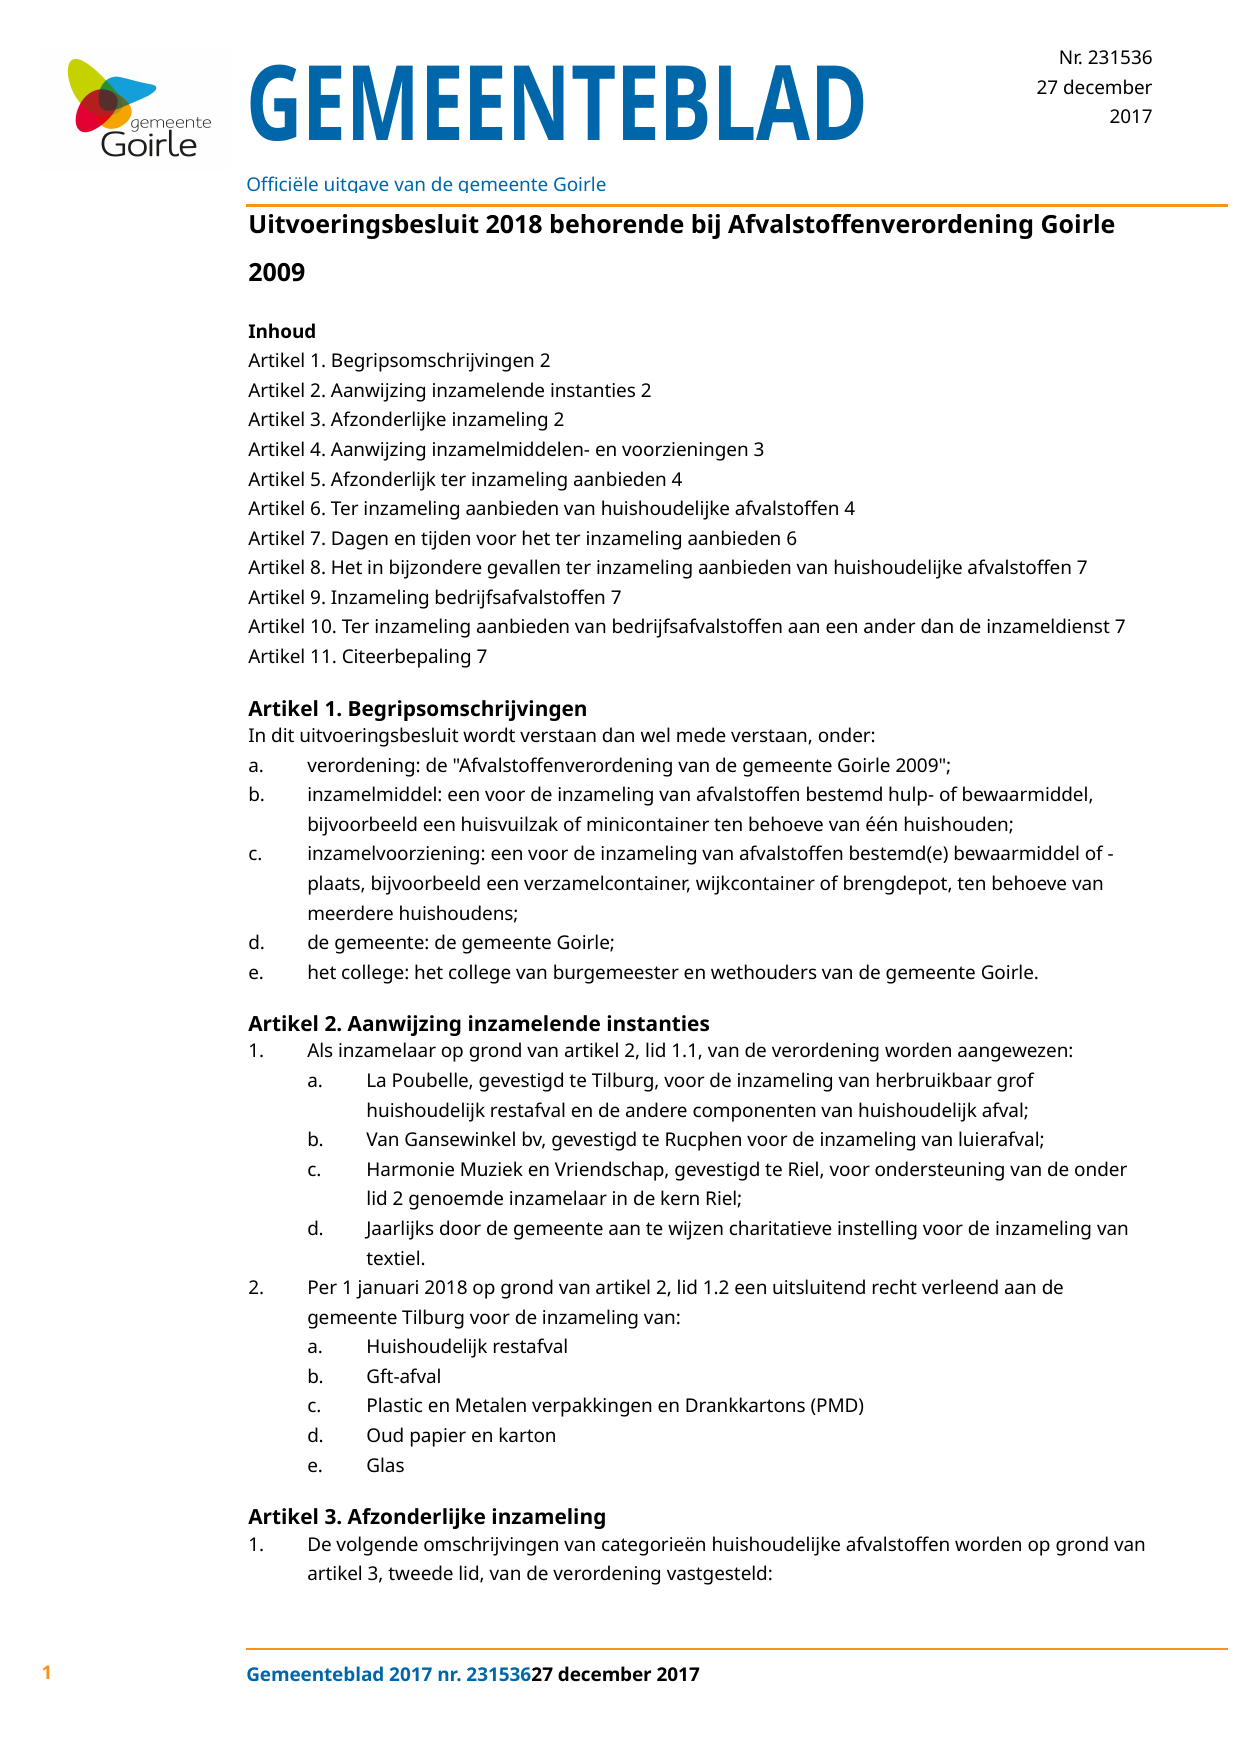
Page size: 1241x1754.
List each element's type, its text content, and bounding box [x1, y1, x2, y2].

list Huishoudelijk restafval [307, 1333, 1152, 1359]
list Oud papier en karton [307, 1422, 1152, 1448]
text Artikel 7. Dagen en tijden voor het ter inzameling aanbieden 6 [248, 525, 1152, 551]
text Artikel 3. Afzonderlijke inzameling 2 [248, 407, 1152, 432]
list verordening: de "Afvalstoffenverordening van de gemeente Goirle 2009"; [248, 752, 1152, 777]
picture [41, 47, 231, 172]
list het college: het college van burgemeester en wethouders van de gemeente Goirle. [248, 959, 1152, 984]
text Artikel 11. Citeerbepaling 7 [248, 643, 1152, 669]
text Artikel 3. Afzonderlijke inzameling [248, 1502, 1152, 1531]
list Harmonie Muziek en Vriendschap, gevestigd te Riel, voor ondersteuning van de onder lid 2 genoemde inzamelaar in de kern Riel; [307, 1156, 1152, 1211]
list inzamelmiddel: een voor de inzameling van afvalstoffen bestemd hulp- of bewaarmiddel, bijvoorbeeld een huisvuilzak of minicontainer ten behoeve van één huishouden; [248, 781, 1152, 837]
list de gemeente: de gemeente Goirle; [248, 929, 1152, 955]
text In dit uitvoeringsbesluit wordt verstaan dan wel mede verstaan, onder: [248, 722, 1152, 748]
list Per 1 januari 2018 op grond van artikel 2, lid 1.2 een uitsluitend recht verleend aan de gemeente Tilburg voor de inzameling van: [248, 1274, 1152, 1330]
list Van Gansewinkel bv, gevestigd te Rucphen voor de inzameling van luierafval; [307, 1126, 1152, 1152]
text Artikel 8. Het in bijzondere gevallen ter inzameling aanbieden van huishoudelijke afvalstoffen 7 [248, 554, 1152, 580]
text Artikel 6. Ter inzameling aanbieden van huishoudelijke afvalstoffen 4 [248, 495, 1152, 521]
list inzamelvoorziening: een voor de inzameling van afvalstoffen bestemd(e) bewaarmiddel of -plaats, bijvoorbeeld een verzamelcontainer, wijkcontainer of brengdepot, ten behoeve van meerdere huishoudens; [248, 841, 1152, 925]
text Artikel 1. Begripsomschrijvingen [248, 694, 1152, 722]
text Inhoud [248, 318, 1152, 344]
list La Poubelle, gevestigd te Tilburg, voor de inzameling van herbruikbaar grof huishoudelijk restafval en de andere componenten van huishoudelijk afval; [307, 1067, 1152, 1123]
text Artikel 1. Begripsomschrijvingen 2 [248, 347, 1152, 373]
list Plastic en Metalen verpakkingen en Drankkartons (PMD) [307, 1393, 1152, 1418]
list Glas [307, 1452, 1152, 1478]
text Artikel 2. Aanwijzing inzamelende instanties [248, 1009, 1152, 1038]
list Jaarlijks door de gemeente aan te wijzen charitatieve instelling voor de inzameling van textiel. [307, 1215, 1152, 1271]
list Als inzamelaar op grond van artikel 2, lid 1.1, van de verordening worden aangewezen: [248, 1038, 1152, 1063]
text Artikel 10. Ter inzameling aanbieden van bedrijfsafvalstoffen aan een ander dan de inzameldienst 7 [248, 614, 1152, 639]
text Artikel 2. Aanwijzing inzamelende instanties 2 [248, 377, 1152, 403]
text Artikel 5. Afzonderlijk ter inzameling aanbieden 4 [248, 466, 1152, 492]
text Artikel 9. Inzameling bedrijfsafvalstoffen 7 [248, 584, 1152, 610]
list Gft-afval [307, 1363, 1152, 1389]
list De volgende omschrijvingen van categorieën huishoudelijke afvalstoffen worden op grond van artikel 3, tweede lid, van de verordening vastgesteld: [248, 1531, 1152, 1586]
text Artikel 4. Aanwijzing inzamelmiddelen- en voorzieningen 3 [248, 436, 1152, 462]
text Uitvoeringsbesluit 2018 behorende bij Afvalstoffenverordening Goirle 2009 [248, 207, 1152, 288]
